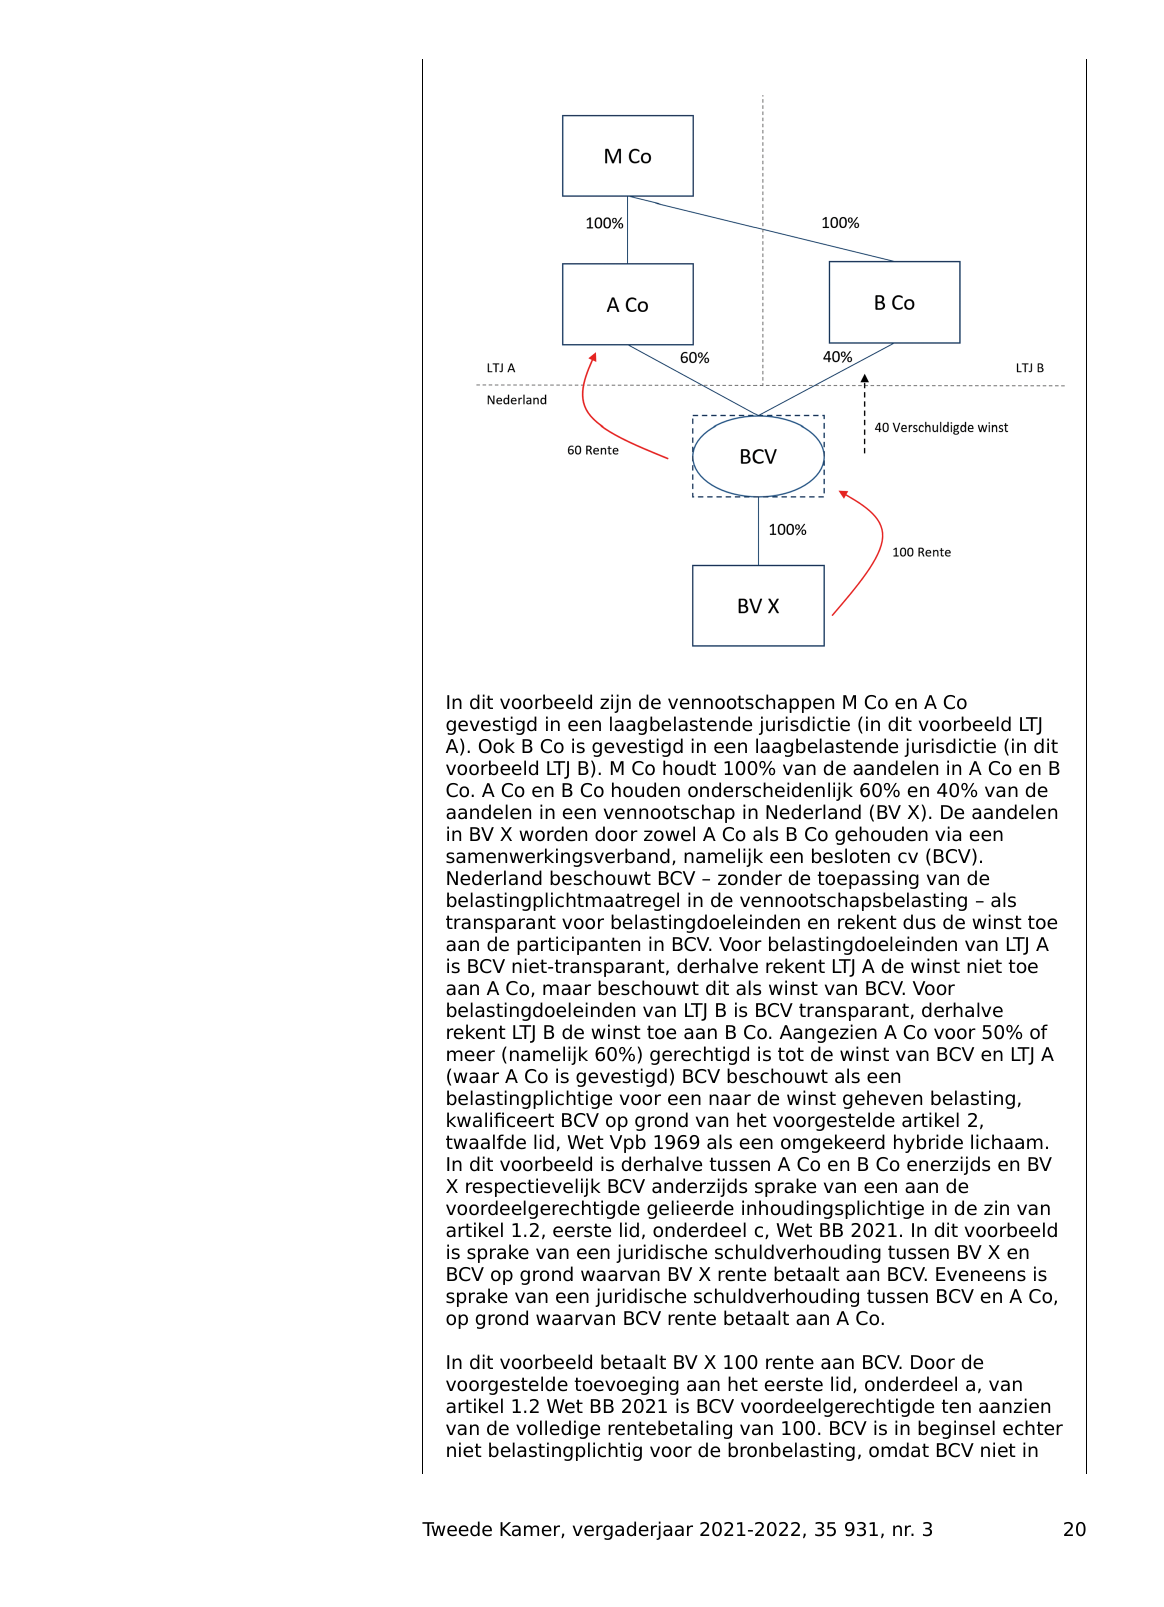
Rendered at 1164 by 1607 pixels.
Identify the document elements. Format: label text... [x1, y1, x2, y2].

table_header In dit voorbeeld zijn de vennootschappen M Co en A Co gevestigd in een laagbelastende jurisdictie (in dit voorbeeld LTJ A). Ook B Co is gevestigd in een laagbelastende jurisdictie (in dit voorbeeld LTJ B). M Co houdt 100% van de aandelen in A Co en B Co. A Co en B Co houden onderscheidenlijk 60% en 40% van de aandelen in een vennootschap in Nederland (BV X). De aandelen in BV X worden door zowel A Co als B Co gehouden via een samenwerkingsverband, namelijk een besloten cv (BCV). Nederland beschouwt BCV – zonder de toepassing van de belastingplichtmaatregel in de vennootschapsbelasting – als transparant voor belastingdoeleinden en rekent dus de winst toe aan de participanten in BCV. Voor belastingdoeleinden van LTJ A is BCV niet-transparant, derhalve rekent LTJ A de winst niet toe aan A Co, maar beschouwt dit als winst van BCV. Voor belastingdoeleinden van LTJ B is BCV transparant, derhalve rekent LTJ B de winst toe aan B Co. Aangezien A Co voor 50% of meer (namelijk 60%) gerechtigd is tot de winst van BCV en LTJ A (waar A Co is gevestigd) BCV beschouwt als een belastingplichtige voor een naar de winst geheven belasting, kwalificeert BCV op grond van het voorgestelde artikel 2, twaalfde lid, Wet Vpb 1969 als een omgekeerd hybride lichaam. In dit voorbeeld is derhalve tussen A Co en B Co enerzijds en BV X respectievelijk BCV anderzijds sprake van een aan de voordeelgerechtigde gelieerde inhoudingsplichtige in de zin van artikel 1.2, eerste lid, onderdeel c, Wet BB 2021. In dit voorbeeld is sprake van een juridische schuldverhouding tussen BV X en BCV op grond waarvan BV X rente betaalt aan BCV. Eveneens is sprake van een juridische schuldverhouding tussen BCV en A Co, op grond waarvan BCV rente betaalt aan A Co. In dit voorbeeld betaalt BV X 100 rente aan BCV. Door de voorgestelde toevoeging aan het eerste lid, onderdeel a, van artikel 1.2 Wet BB 2021 is BCV voordeelgerechtigde ten aanzien van de volledige rentebetaling van 100. BCV is in beginsel echter niet belastingplichtig voor de bronbelasting, omdat BCV niet in [423, 59, 1086, 1473]
picture [445, 93, 1066, 649]
